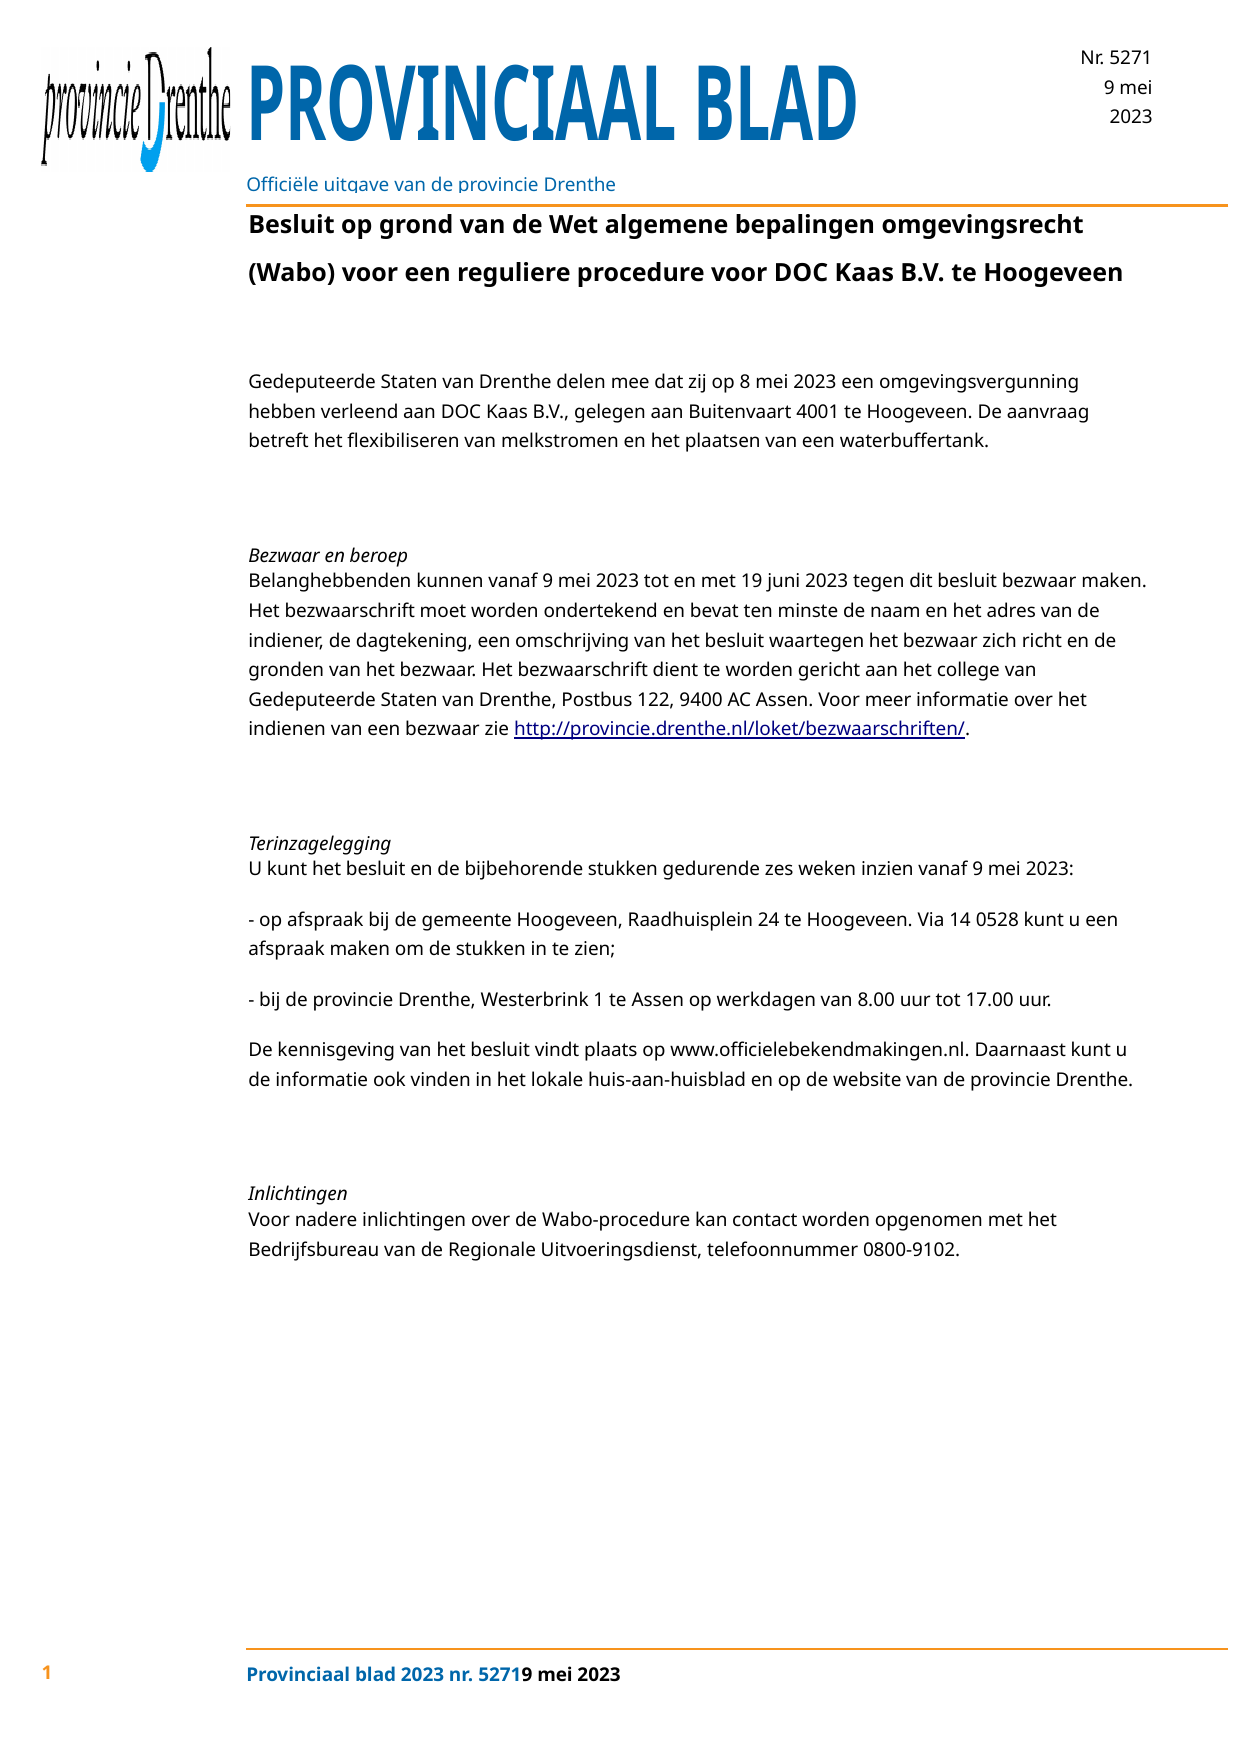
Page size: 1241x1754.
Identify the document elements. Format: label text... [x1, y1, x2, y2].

text - op afspraak bij de gemeente Hoogeveen, Raadhuisplein 24 te Hoogeveen. Via 14 0528 kunt u een afspraak maken om de stukken in te zien; [248, 906, 1152, 961]
picture [41, 47, 231, 172]
text Belanghebbenden kunnen vanaf 9 mei 2023 tot en met 19 juni 2023 tegen dit besluit bezwaar maken. Het bezwaarschrift moet worden ondertekend en bevat ten minste de naam en het adres van de indiener, de dagtekening, een omschrijving van het besluit waartegen het bezwaar zich richt en de gronden van het bezwaar. Het bezwaarschrift dient te worden gericht aan het college van Gedeputeerde Staten van Drenthe, Postbus 122, 9400 AC Assen. Voor meer informatie over het indienen van een bezwaar zie http://provincie.drenthe.nl/loket/bezwaarschriften/. [248, 568, 1152, 741]
text Voor nadere inlichtingen over de Wabo-procedure kan contact worden opgenomen met het Bedrijfsbureau van de Regionale Uitvoeringsdienst, telefoonnummer 0800-9102. [248, 1206, 1152, 1261]
text Inlichtingen [248, 1180, 1152, 1206]
text Besluit op grond van de Wet algemene bepalingen omgevingsrecht (Wabo) voor een reguliere procedure voor DOC Kaas B.V. te Hoogeveen [248, 207, 1152, 288]
text Terinzagelegging [248, 830, 1152, 856]
text U kunt het besluit en de bijbehorende stukken gedurende zes weken inzien vanaf 9 mei 2023: [248, 856, 1152, 881]
text - bij de provincie Drenthe, Westerbrink 1 te Assen op werkdagen van 8.00 uur tot 17.00 uur. [248, 986, 1152, 1012]
text Gedeputeerde Staten van Drenthe delen mee dat zij op 8 mei 2023 een omgevingsvergunning hebben verleend aan DOC Kaas B.V., gelegen aan Buitenvaart 4001 te Hoogeveen. De aanvraag betreft het flexibiliseren van melkstromen en het plaatsen van een waterbuffertank. [248, 368, 1152, 453]
text Bezwaar en beroep [248, 542, 1152, 568]
text De kennisgeving van het besluit vindt plaats op www.officielebekendmakingen.nl. Daarnaast kunt u de informatie ook vinden in het lokale huis-aan-huisblad en op de website van de provincie Drenthe. [248, 1036, 1152, 1092]
